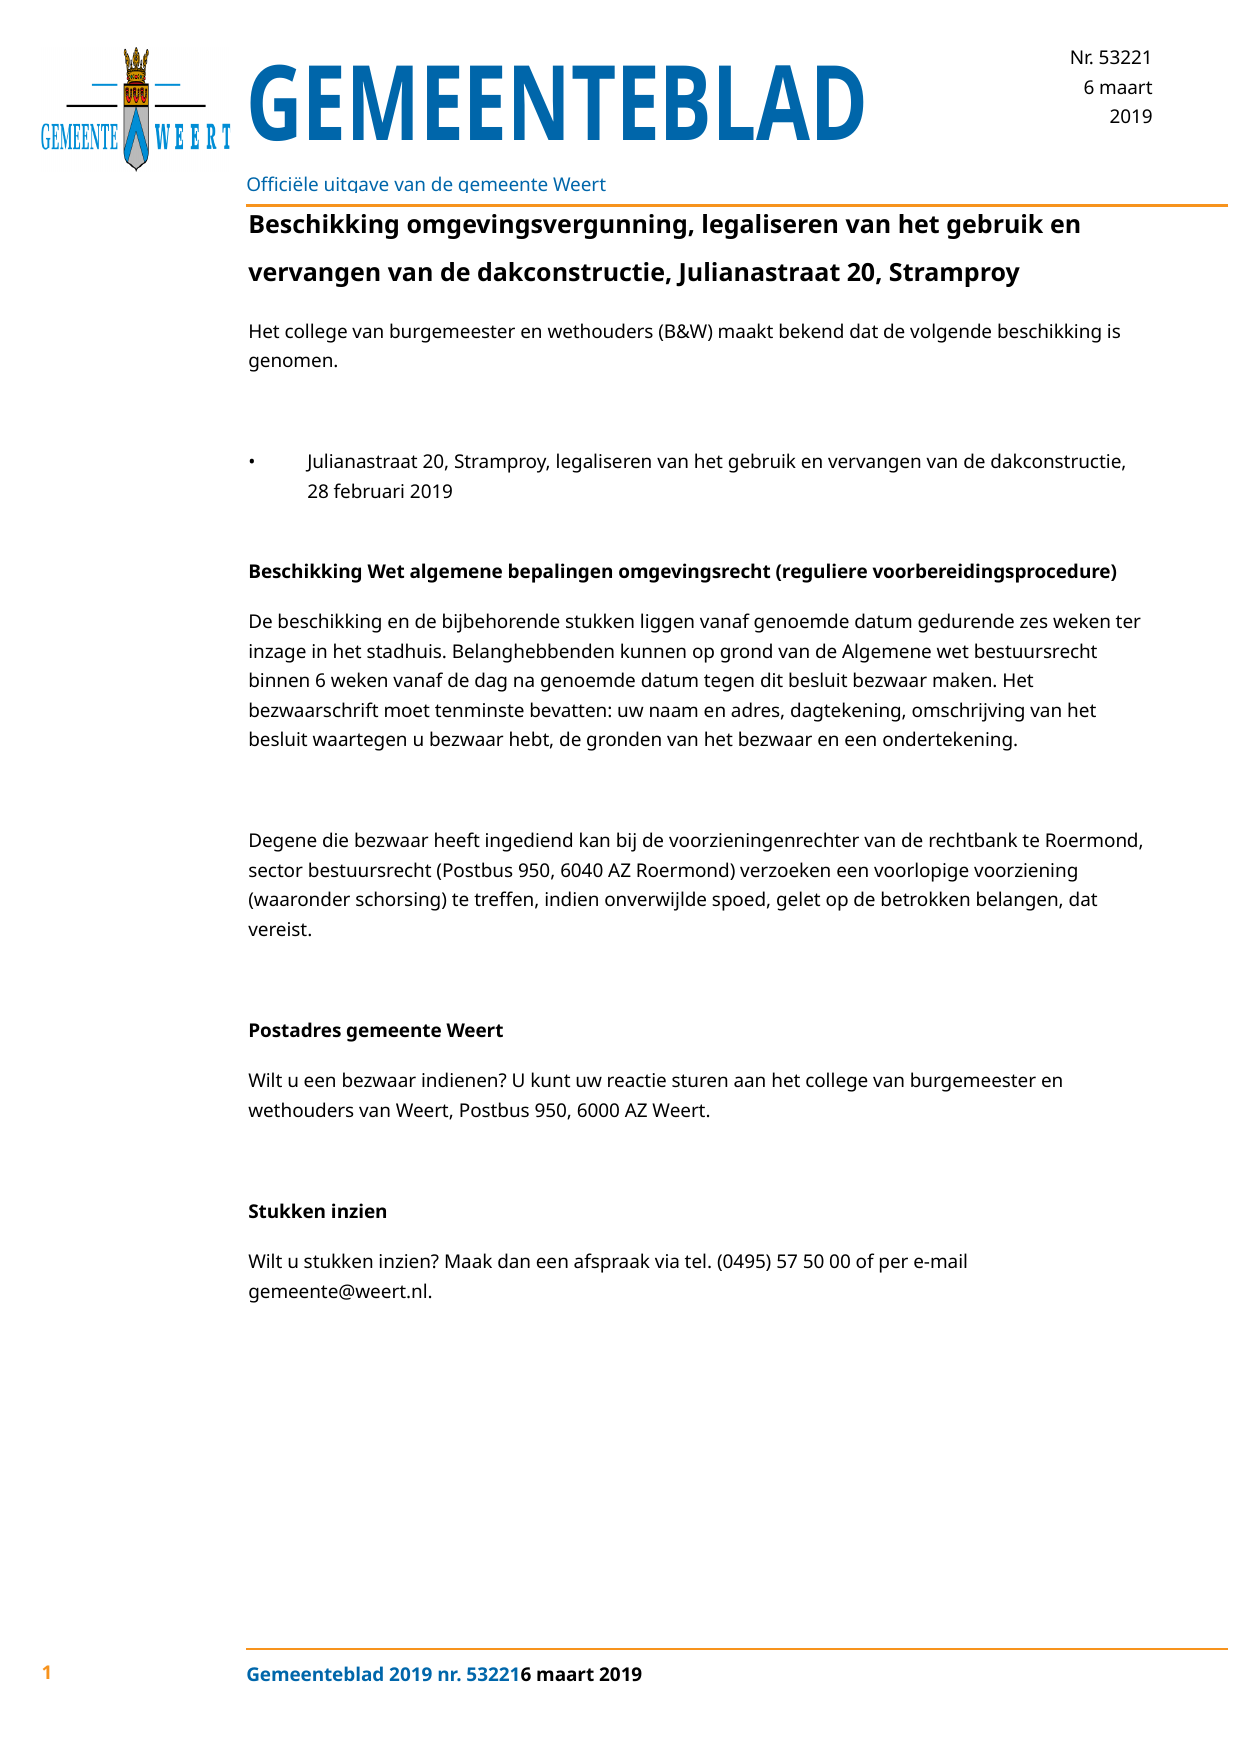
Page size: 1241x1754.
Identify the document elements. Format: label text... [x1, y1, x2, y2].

list Julianastraat 20, Stramproy, legaliseren van het gebruik en vervangen van de dakconstructie, 28 februari 2019 [248, 448, 1152, 504]
text Stukken inzien [248, 1198, 1152, 1224]
text Wilt u stukken inzien? Maak dan een afspraak via tel. (0495) 57 50 00 of per e-mail gemeente@weert.nl. [248, 1248, 1152, 1304]
text Het college van burgemeester en wethouders (B&W) maakt bekend dat de volgende beschikking is genomen. [248, 318, 1152, 373]
text Beschikking Wet algemene bepalingen omgevingsrecht (reguliere voorbereidingsprocedure) [248, 558, 1152, 584]
text Beschikking omgevingsvergunning, legaliseren van het gebruik en vervangen van de dakconstructie, Julianastraat 20, Stramproy [248, 207, 1152, 288]
text Degene die bezwaar heeft ingediend kan bij de voorzieningenrechter van de rechtbank te Roermond, sector bestuursrecht (Postbus 950, 6040 AZ Roermond) verzoeken een voorlopige voorziening (waaronder schorsing) te treffen, indien onverwijlde spoed, gelet op de betrokken belangen, dat vereist. [248, 827, 1152, 942]
text De beschikking en de bijbehorende stukken liggen vanaf genoemde datum gedurende zes weken ter inzage in het stadhuis. Belanghebbenden kunnen op grond van de Algemene wet bestuursrecht binnen 6 weken vanaf de dag na genoemde datum tegen dit besluit bezwaar maken. Het bezwaarschrift moet tenminste bevatten: uw naam en adres, dagtekening, omschrijving van het besluit waartegen u bezwaar hebt, de gronden van het bezwaar en een ondertekening. [248, 608, 1152, 752]
text Postadres gemeente Weert [248, 1017, 1152, 1043]
text Wilt u een bezwaar indienen? U kunt uw reactie sturen aan het college van burgemeester en wethouders van Weert, Postbus 950, 6000 AZ Weert. [248, 1067, 1152, 1123]
picture [41, 47, 231, 172]
